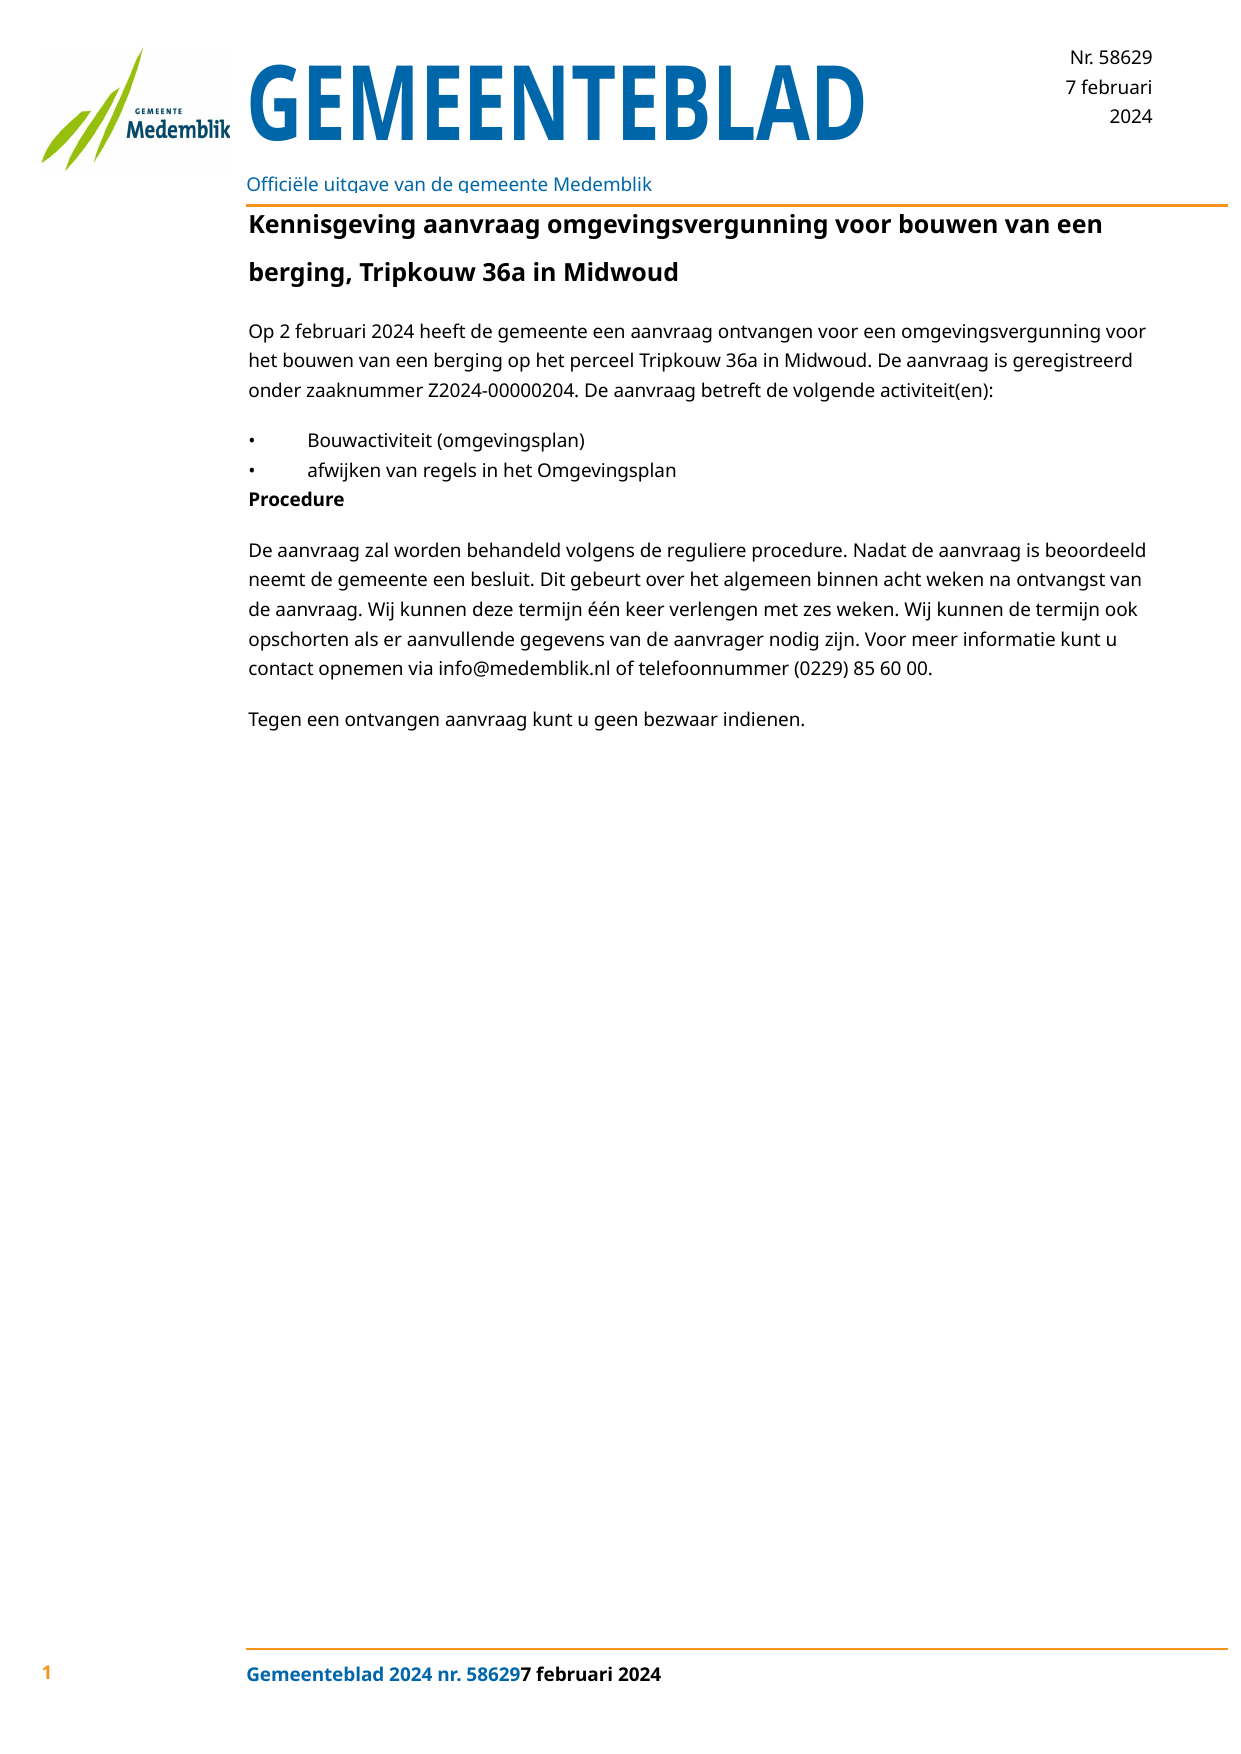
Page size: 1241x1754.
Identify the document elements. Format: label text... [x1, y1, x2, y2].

list afwijken van regels in het Omgevingsplan [248, 457, 1152, 483]
text De aanvraag zal worden behandeld volgens de reguliere procedure. Nadat de aanvraag is beoordeeld neemt de gemeente een besluit. Dit gebeurt over het algemeen binnen acht weken na ontvangst van de aanvraag. Wij kunnen deze termijn één keer verlengen met zes weken. Wij kunnen de termijn ook opschorten als er aanvullende gegevens van de aanvrager nodig zijn. Voor meer informatie kunt u contact opnemen via info@medemblik.nl of telefoonnummer (0229) 85 60 00. [248, 537, 1152, 681]
text Kennisgeving aanvraag omgevingsvergunning voor bouwen van een berging, Tripkouw 36a in Midwoud [248, 207, 1152, 288]
text Op 2 februari 2024 heeft de gemeente een aanvraag ontvangen voor een omgevingsvergunning voor het bouwen van een berging op het perceel Tripkouw 36a in Midwoud. De aanvraag is geregistreerd onder zaaknummer Z2024-00000204. De aanvraag betreft de volgende activiteit(en): [248, 318, 1152, 403]
picture [41, 47, 231, 172]
text Tegen een ontvangen aanvraag kunt u geen bezwaar indienen. [248, 706, 1152, 732]
list Bouwactiviteit (omgevingsplan) [248, 427, 1152, 453]
text Procedure [248, 487, 1152, 512]
